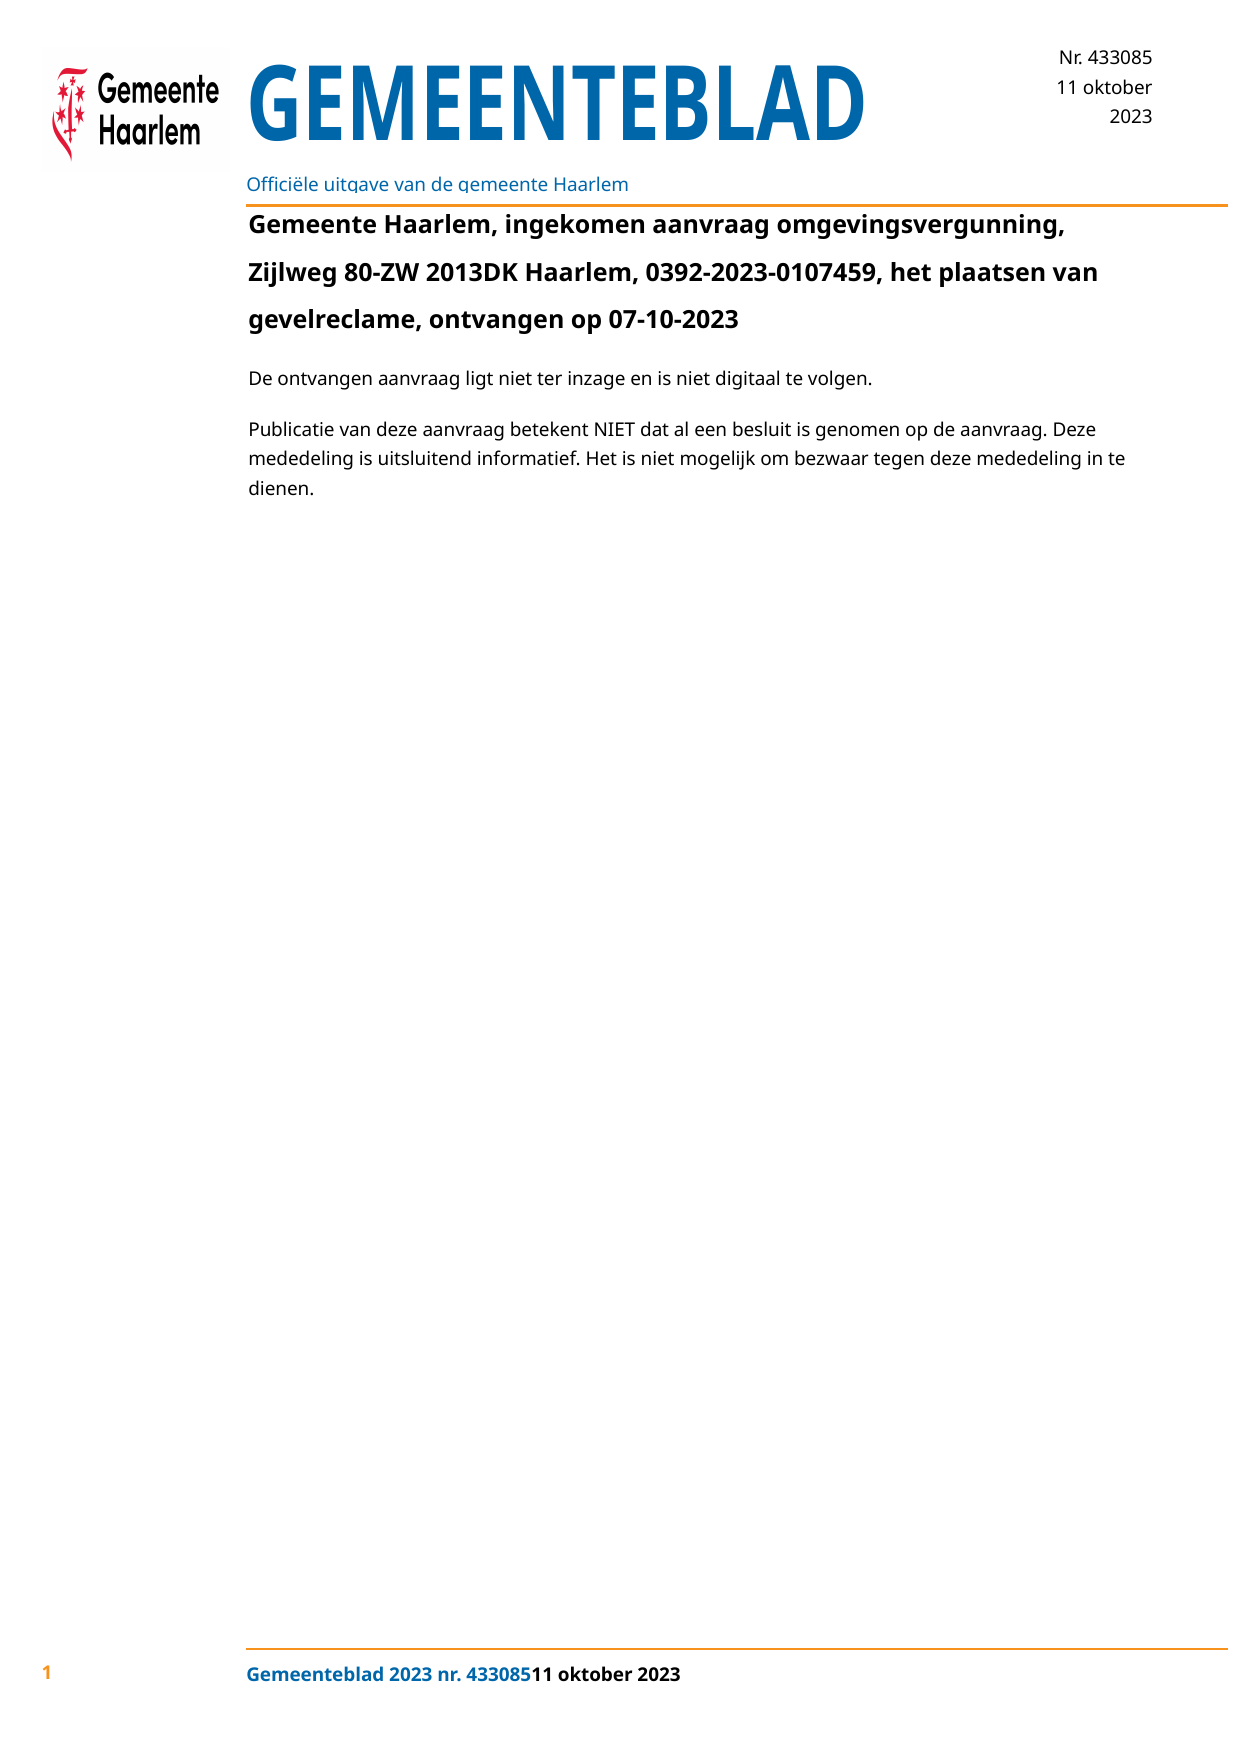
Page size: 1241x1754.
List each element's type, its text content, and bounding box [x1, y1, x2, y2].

text De ontvangen aanvraag ligt niet ter inzage en is niet digitaal te volgen. [248, 366, 1152, 391]
text Publicatie van deze aanvraag betekent NIET dat al een besluit is genomen op de aanvraag. Deze mededeling is uitsluitend informatief. Het is niet mogelijk om bezwaar tegen deze mededeling in te dienen. [248, 416, 1152, 501]
picture [41, 47, 231, 172]
text Gemeente Haarlem, ingekomen aanvraag omgevingsvergunning, Zijlweg 80-ZW 2013DK Haarlem, 0392-2023-0107459, het plaatsen van gevelreclame, ontvangen op 07-10-2023 [248, 207, 1152, 336]
